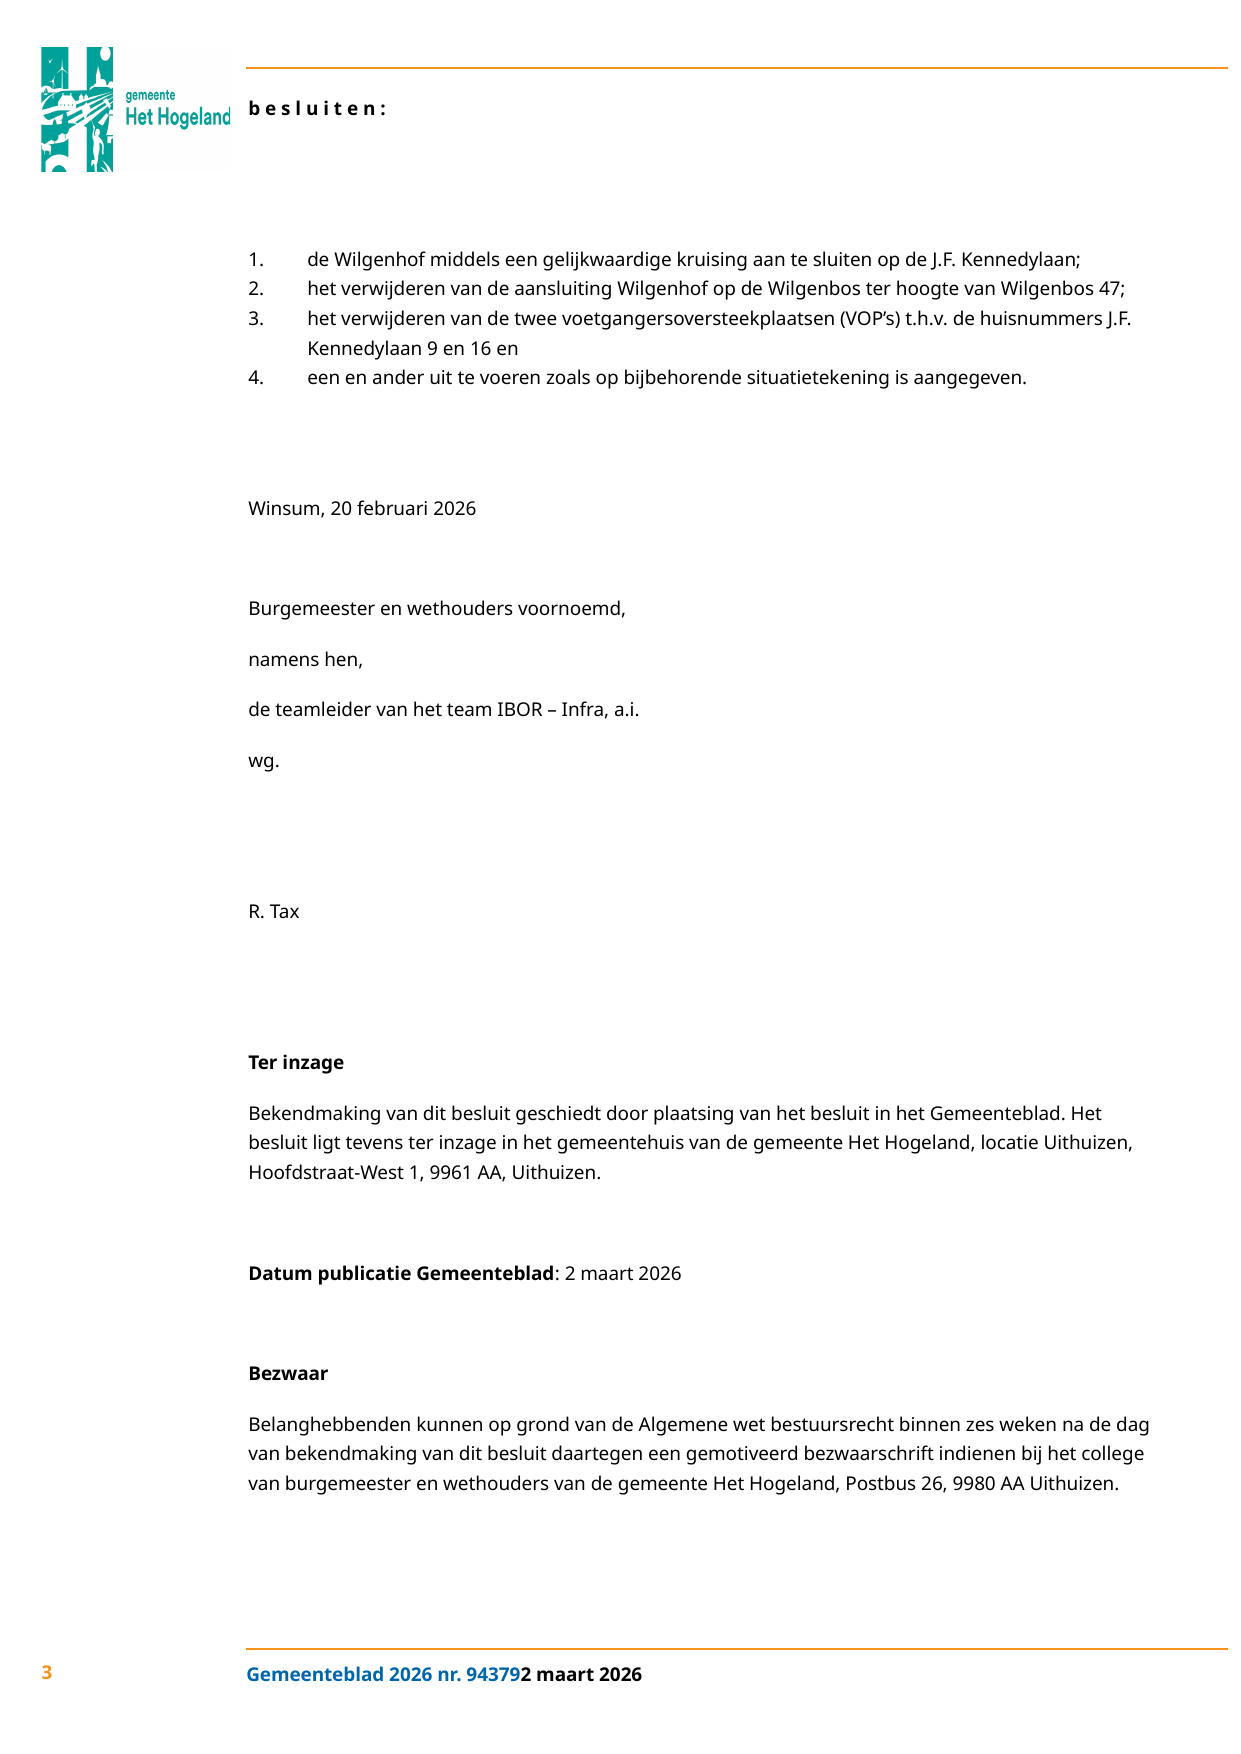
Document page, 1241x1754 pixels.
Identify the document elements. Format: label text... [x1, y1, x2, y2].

text de teamleider van het team IBOR – Infra, a.i. [248, 696, 1152, 722]
text Bezwaar [248, 1361, 1152, 1386]
text namens hen, [248, 646, 1152, 672]
text Burgemeester en wethouders voornoemd, [248, 596, 1152, 621]
text Bekendmaking van dit besluit geschiedt door plaatsing van het besluit in het Gemeenteblad. Het besluit ligt tevens ter inzage in het gemeentehuis van de gemeente Het Hogeland, locatie Uithuizen, Hoofdstraat-West 1, 9961 AA, Uithuizen. [248, 1100, 1152, 1185]
picture [41, 47, 231, 172]
list het verwijderen van de twee voetgangersoversteekplaatsen (VOP’s) t.h.v. de huisnummers J.F. Kennedylaan 9 en 16 en [248, 305, 1152, 361]
text R. Tax [248, 898, 1152, 924]
text wg. [248, 747, 1152, 773]
text b e s l u i t e n : [248, 95, 1152, 121]
list een en ander uit te voeren zoals op bijbehorende situatietekening is aangegeven. [248, 364, 1152, 390]
text Winsum, 20 februari 2026 [248, 495, 1152, 521]
text Belanghebbenden kunnen op grond van de Algemene wet bestuursrecht binnen zes weken na de dag van bekendmaking van dit besluit daartegen een gemotiveerd bezwaarschrift indienen bij het college van burgemeester en wethouders van de gemeente Het Hogeland, Postbus 26, 9980 AA Uithuizen. [248, 1411, 1152, 1496]
text Ter inzage [248, 1049, 1152, 1075]
list de Wilgenhof middels een gelijkwaardige kruising aan te sluiten op de J.F. Kennedylaan; [248, 246, 1152, 272]
text Datum publicatie Gemeenteblad: 2 maart 2026 [248, 1260, 1152, 1286]
list het verwijderen van de aansluiting Wilgenhof op de Wilgenbos ter hoogte van Wilgenbos 47; [248, 276, 1152, 301]
